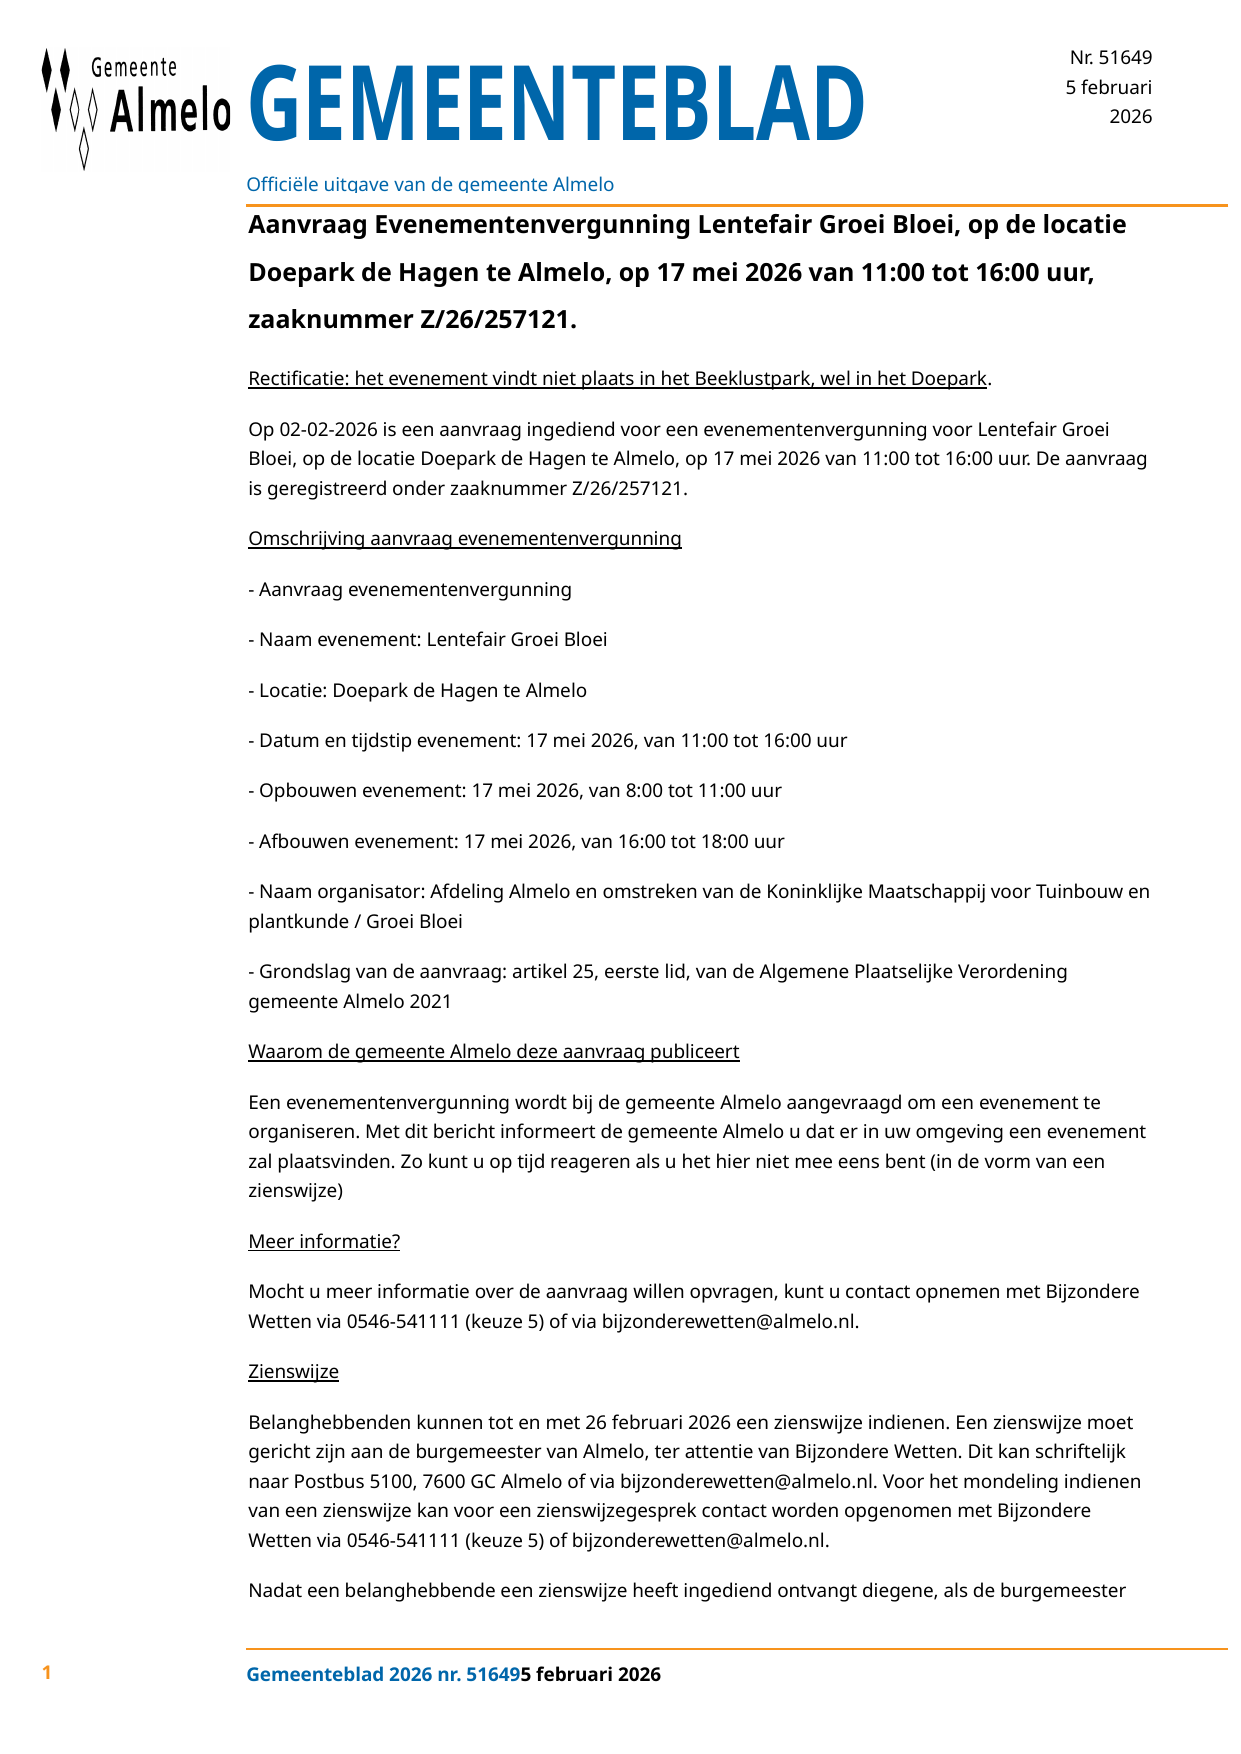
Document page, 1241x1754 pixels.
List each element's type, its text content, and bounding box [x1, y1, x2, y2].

text Meer informatie? [248, 1228, 1152, 1254]
text Mocht u meer informatie over de aanvraag willen opvragen, kunt u contact opnemen met Bijzondere Wetten via 0546-541111 (keuze 5) of via bijzonderewetten@almelo.nl. [248, 1278, 1152, 1334]
text Belanghebbenden kunnen tot en met 26 februari 2026 een zienswijze indienen. Een zienswijze moet gericht zijn aan de burgemeester van Almelo, ter attentie van Bijzondere Wetten. Dit kan schriftelijk naar Postbus 5100, 7600 GC Almelo of via bijzonderewetten@almelo.nl. Voor het mondeling indienen van een zienswijze kan voor een zienswijzegesprek contact worden opgenomen met Bijzondere Wetten via 0546-541111 (keuze 5) of bijzonderewetten@almelo.nl. [248, 1409, 1152, 1553]
text - Grondslag van de aanvraag: artikel 25, eerste lid, van de Algemene Plaatselijke Verordening gemeente Almelo 2021 [248, 958, 1152, 1014]
text Aanvraag Evenementenvergunning Lentefair Groei Bloei, op de locatie Doepark de Hagen te Almelo, op 17 mei 2026 van 11:00 tot 16:00 uur, zaaknummer Z/26/257121. [248, 207, 1152, 336]
text Op 02-02-2026 is een aanvraag ingediend voor een evenementenvergunning voor Lentefair Groei Bloei, op de locatie Doepark de Hagen te Almelo, op 17 mei 2026 van 11:00 tot 16:00 uur. De aanvraag is geregistreerd onder zaaknummer Z/26/257121. [248, 416, 1152, 501]
text - Aanvraag evenementenvergunning [248, 576, 1152, 602]
text Zienswijze [248, 1358, 1152, 1384]
text Waarom de gemeente Almelo deze aanvraag publiceert [248, 1038, 1152, 1064]
text - Naam evenement: Lentefair Groei Bloei [248, 626, 1152, 652]
text - Locatie: Doepark de Hagen te Almelo [248, 677, 1152, 702]
text - Naam organisator: Afdeling Almelo en omstreken van de Koninklijke Maatschappij voor Tuinbouw en plantkunde / Groei Bloei [248, 878, 1152, 934]
text Rectificatie: het evenement vindt niet plaats in het Beeklustpark, wel in het Doepark. [248, 366, 1152, 391]
text - Afbouwen evenement: 17 mei 2026, van 16:00 tot 18:00 uur [248, 828, 1152, 854]
text Nadat een belanghebbende een zienswijze heeft ingediend ontvangt diegene, als de burgemeester [248, 1578, 1152, 1603]
picture [41, 47, 231, 172]
text - Datum en tijdstip evenement: 17 mei 2026, van 11:00 tot 16:00 uur [248, 727, 1152, 753]
text - Opbouwen evenement: 17 mei 2026, van 8:00 tot 11:00 uur [248, 778, 1152, 803]
text Omschrijving aanvraag evenementenvergunning [248, 526, 1152, 551]
text Een evenementenvergunning wordt bij de gemeente Almelo aangevraagd om een evenement te organiseren. Met dit bericht informeert de gemeente Almelo u dat er in uw omgeving een evenement zal plaatsvinden. Zo kunt u op tijd reageren als u het hier niet mee eens bent (in de vorm van een zienswijze) [248, 1089, 1152, 1203]
